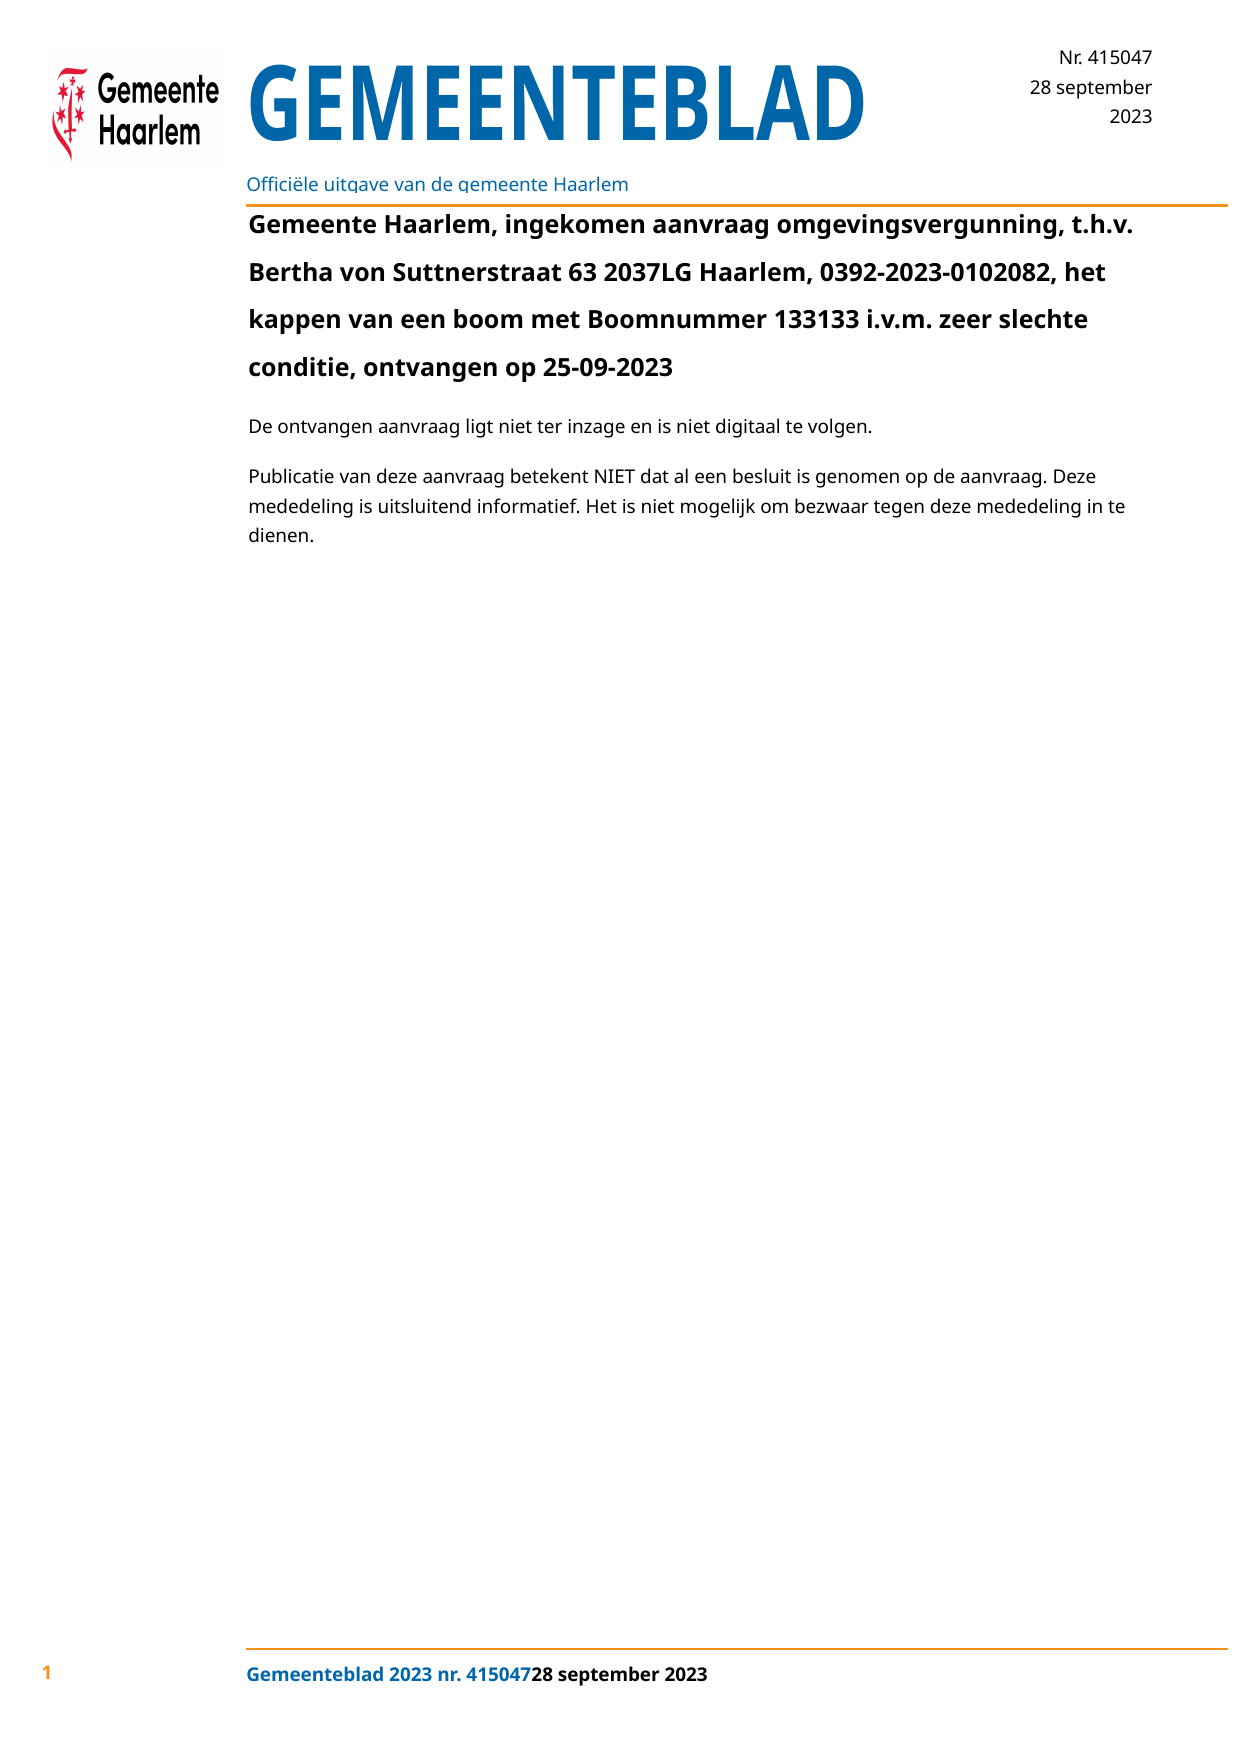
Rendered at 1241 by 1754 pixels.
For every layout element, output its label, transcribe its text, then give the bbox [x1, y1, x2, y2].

text Publicatie van deze aanvraag betekent NIET dat al een besluit is genomen op de aanvraag. Deze mededeling is uitsluitend informatief. Het is niet mogelijk om bezwaar tegen deze mededeling in te dienen. [248, 463, 1152, 548]
picture [41, 47, 231, 172]
text De ontvangen aanvraag ligt niet ter inzage en is niet digitaal te volgen. [248, 413, 1152, 439]
text Gemeente Haarlem, ingekomen aanvraag omgevingsvergunning, t.h.v. Bertha von Suttnerstraat 63 2037LG Haarlem, 0392-2023-0102082, het kappen van een boom met Boomnummer 133133 i.v.m. zeer slechte conditie, ontvangen op 25-09-2023 [248, 207, 1152, 384]
